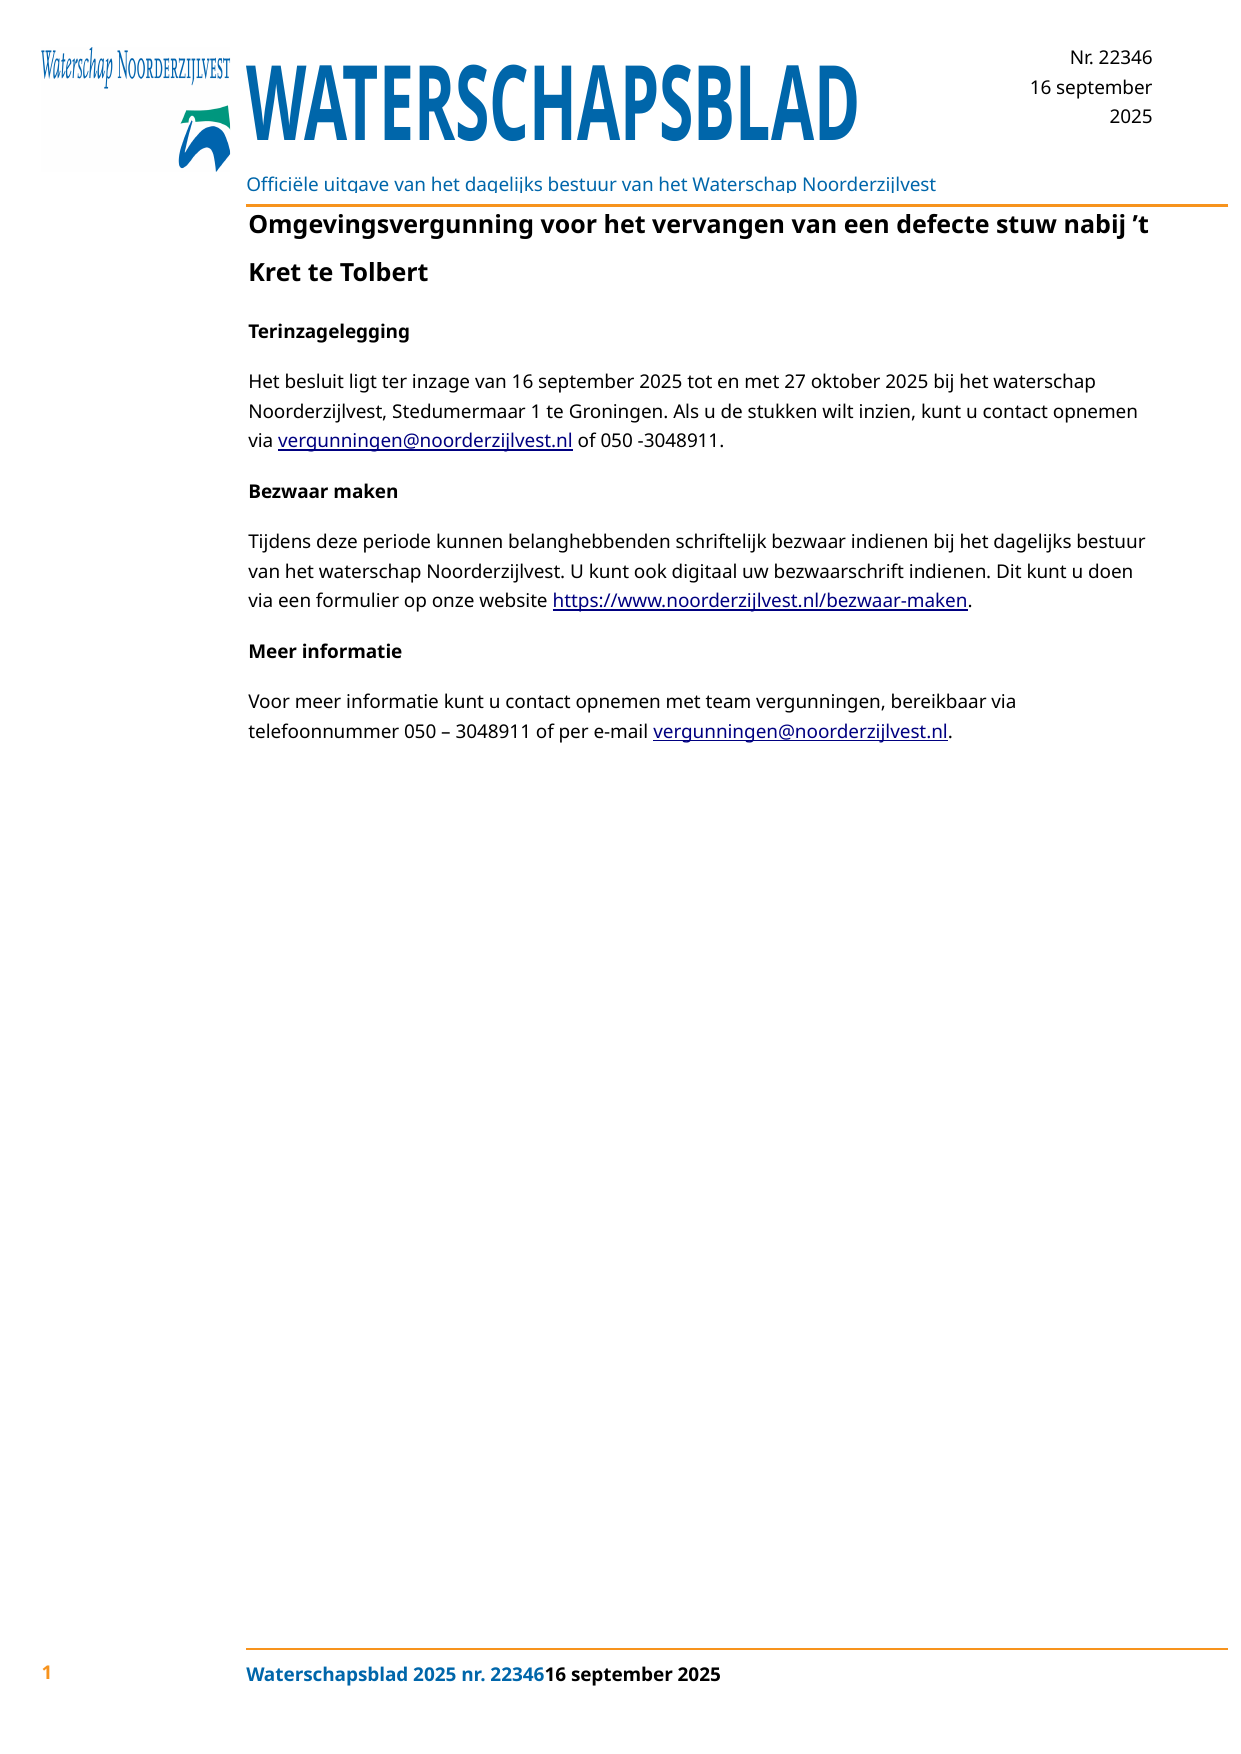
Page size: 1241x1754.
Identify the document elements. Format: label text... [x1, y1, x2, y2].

text Tijdens deze periode kunnen belanghebbenden schriftelijk bezwaar indienen bij het dagelijks bestuur van het waterschap Noorderzijlvest. U kunt ook digitaal uw bezwaarschrift indienen. Dit kunt u doen via een formulier op onze website https://www.noorderzijlvest.nl/bezwaar-maken. [248, 528, 1152, 613]
picture [41, 47, 231, 172]
text Meer informatie [248, 638, 1152, 664]
text Het besluit ligt ter inzage van 16 september 2025 tot en met 27 oktober 2025 bij het waterschap Noorderzijlvest, Stedumermaar 1 te Groningen. Als u de stukken wilt inzien, kunt u contact opnemen via vergunningen@noorderzijlvest.nl of 050 -3048911. [248, 368, 1152, 453]
text Bezwaar maken [248, 478, 1152, 504]
text Terinzagelegging [248, 318, 1152, 344]
text Omgevingsvergunning voor het vervangen van een defecte stuw nabij ’t Kret te Tolbert [248, 207, 1152, 288]
text Voor meer informatie kunt u contact opnemen met team vergunningen, bereikbaar via telefoonnummer 050 – 3048911 of per e-mail vergunningen@noorderzijlvest.nl. [248, 688, 1152, 744]
